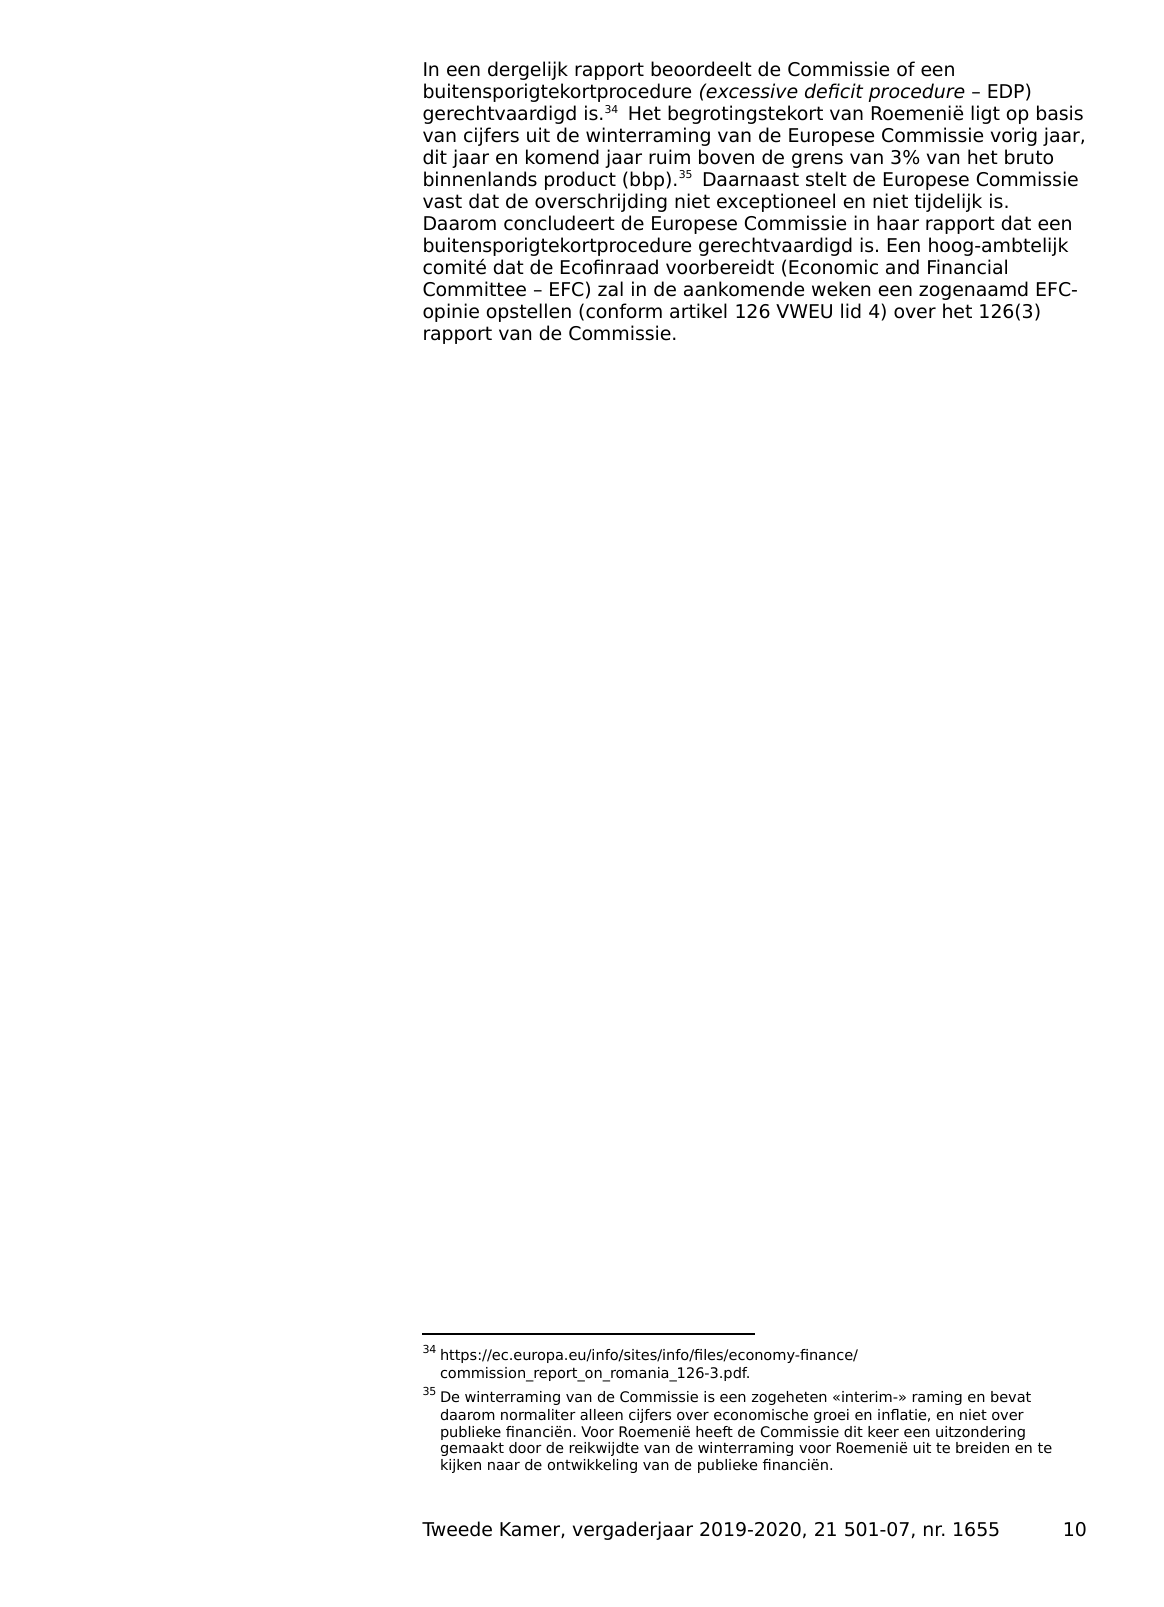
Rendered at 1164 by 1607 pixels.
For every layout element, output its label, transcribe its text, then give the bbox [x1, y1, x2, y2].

text https://ec.europa.eu/info/sites/info/files/economy-finance/commission_report_on_romania_126-3.pdf. [422, 1343, 1087, 1382]
text De winterraming van de Commissie is een zogeheten «interim-» raming en bevat daarom normaliter alleen cijfers over economische groei en inflatie, en niet over publieke financiën. Voor Roemenië heeft de Commissie dit keer een uitzondering gemaakt door de reikwijdte van de winterraming voor Roemenië uit te breiden en te kijken naar de ontwikkeling van de publieke financiën. [422, 1385, 1087, 1474]
text In een dergelijk rapport beoordeelt de Commissie of een buitensporigtekortprocedure (excessive deficit procedure – EDP) gerechtvaardigd is. Het begrotingstekort van Roemenië ligt op basis van cijfers uit de winterraming van de Europese Commissie vorig jaar, dit jaar en komend jaar ruim boven de grens van 3% van het bruto binnenlands product (bbp). Daarnaast stelt de Europese Commissie vast dat de overschrijding niet exceptioneel en niet tijdelijk is. Daarom concludeert de Europese Commissie in haar rapport dat een buitensporigtekortprocedure gerechtvaardigd is. Een hoog-ambtelijk comité dat de Ecofinraad voorbereidt (Economic and Financial Committee – EFC) zal in de aankomende weken een zogenaamd EFC-opinie opstellen (conform artikel 126 VWEU lid 4) over het 126(3) rapport van de Commissie. [422, 59, 1087, 345]
